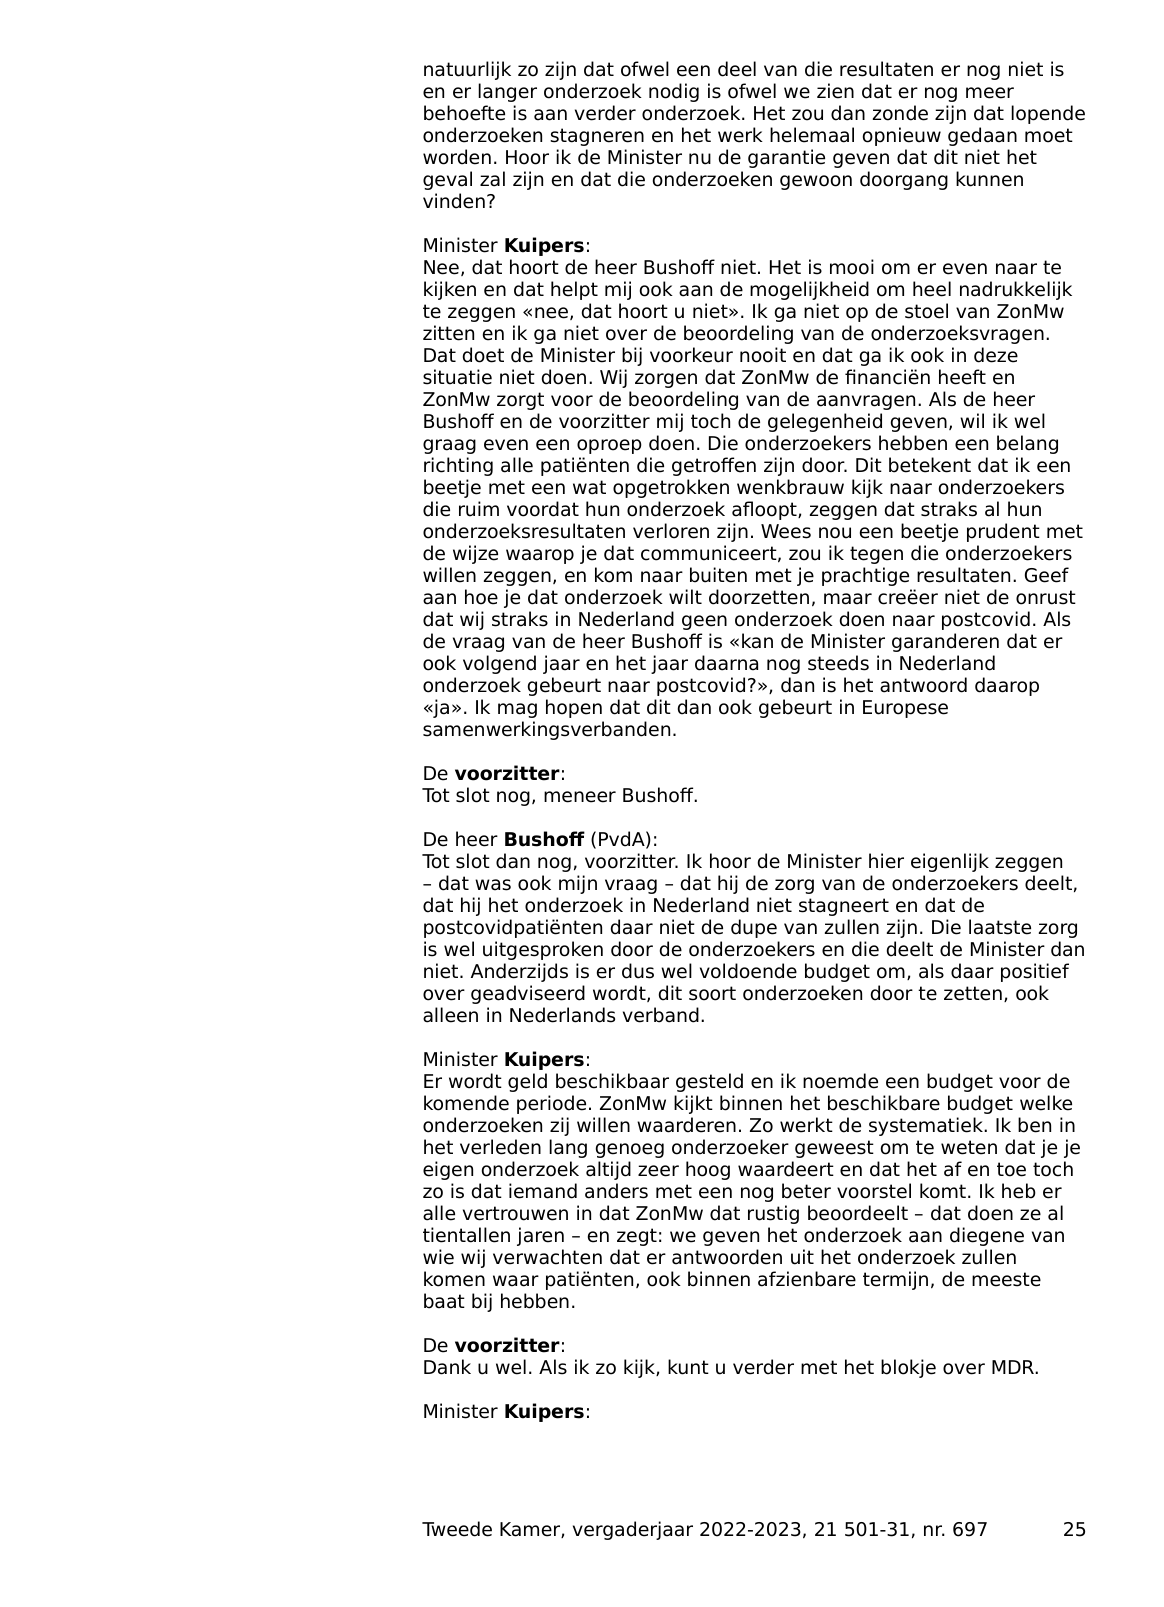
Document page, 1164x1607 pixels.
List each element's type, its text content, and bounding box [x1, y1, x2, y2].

text Nee, dat hoort de heer Bushoff niet. Het is mooi om er even naar te kijken en dat helpt mij ook aan de mogelijkheid om heel nadrukkelijk te zeggen «nee, dat hoort u niet». Ik ga niet op de stoel van ZonMw zitten en ik ga niet over de beoordeling van de onderzoeksvragen. Dat doet de Minister bij voorkeur nooit en dat ga ik ook in deze situatie niet doen. Wij zorgen dat ZonMw de financiën heeft en ZonMw zorgt voor de beoordeling van de aanvragen. Als de heer Bushoff en de voorzitter mij toch de gelegenheid geven, wil ik wel graag even een oproep doen. Die onderzoekers hebben een belang richting alle patiënten die getroffen zijn door. Dit betekent dat ik een beetje met een wat opgetrokken wenkbrauw kijk naar onderzoekers die ruim voordat hun onderzoek afloopt, zeggen dat straks al hun onderzoeksresultaten verloren zijn. Wees nou een beetje prudent met de wijze waarop je dat communiceert, zou ik tegen die onderzoekers willen zeggen, en kom naar buiten met je prachtige resultaten. Geef aan hoe je dat onderzoek wilt doorzetten, maar creëer niet de onrust dat wij straks in Nederland geen onderzoek doen naar postcovid. Als de vraag van de heer Bushoff is «kan de Minister garanderen dat er ook volgend jaar en het jaar daarna nog steeds in Nederland onderzoek gebeurt naar postcovid?», dan is het antwoord daarop «ja». Ik mag hopen dat dit dan ook gebeurt in Europese samenwerkingsverbanden. [422, 257, 1087, 741]
text Minister Kuipers: [422, 235, 1087, 257]
text Dank u wel. Als ik zo kijk, kunt u verder met het blokje over MDR. [422, 1357, 1087, 1379]
text Minister Kuipers: [422, 1049, 1087, 1071]
text Tot slot nog, meneer Bushoff. [422, 785, 1087, 807]
text Er wordt geld beschikbaar gesteld en ik noemde een budget voor de komende periode. ZonMw kijkt binnen het beschikbare budget welke onderzoeken zij willen waarderen. Zo werkt de systematiek. Ik ben in het verleden lang genoeg onderzoeker geweest om te weten dat je je eigen onderzoek altijd zeer hoog waardeert en dat het af en toe toch zo is dat iemand anders met een nog beter voorstel komt. Ik heb er alle vertrouwen in dat ZonMw dat rustig beoordeelt – dat doen ze al tientallen jaren – en zegt: we geven het onderzoek aan diegene van wie wij verwachten dat er antwoorden uit het onderzoek zullen komen waar patiënten, ook binnen afzienbare termijn, de meeste baat bij hebben. [422, 1071, 1087, 1313]
text Tot slot dan nog, voorzitter. Ik hoor de Minister hier eigenlijk zeggen – dat was ook mijn vraag – dat hij de zorg van de onderzoekers deelt, dat hij het onderzoek in Nederland niet stagneert en dat de postcovidpatiënten daar niet de dupe van zullen zijn. Die laatste zorg is wel uitgesproken door de onderzoekers en die deelt de Minister dan niet. Anderzijds is er dus wel voldoende budget om, als daar positief over geadviseerd wordt, dit soort onderzoeken door te zetten, ook alleen in Nederlands verband. [422, 851, 1087, 1027]
text Minister Kuipers: [422, 1401, 1087, 1423]
text De voorzitter: [422, 763, 1087, 785]
text De voorzitter: [422, 1335, 1087, 1357]
text De heer Bushoff (PvdA): [422, 829, 1087, 851]
text natuurlijk zo zijn dat ofwel een deel van die resultaten er nog niet is en er langer onderzoek nodig is ofwel we zien dat er nog meer behoefte is aan verder onderzoek. Het zou dan zonde zijn dat lopende onderzoeken stagneren en het werk helemaal opnieuw gedaan moet worden. Hoor ik de Minister nu de garantie geven dat dit niet het geval zal zijn en dat die onderzoeken gewoon doorgang kunnen vinden? [422, 59, 1087, 213]
